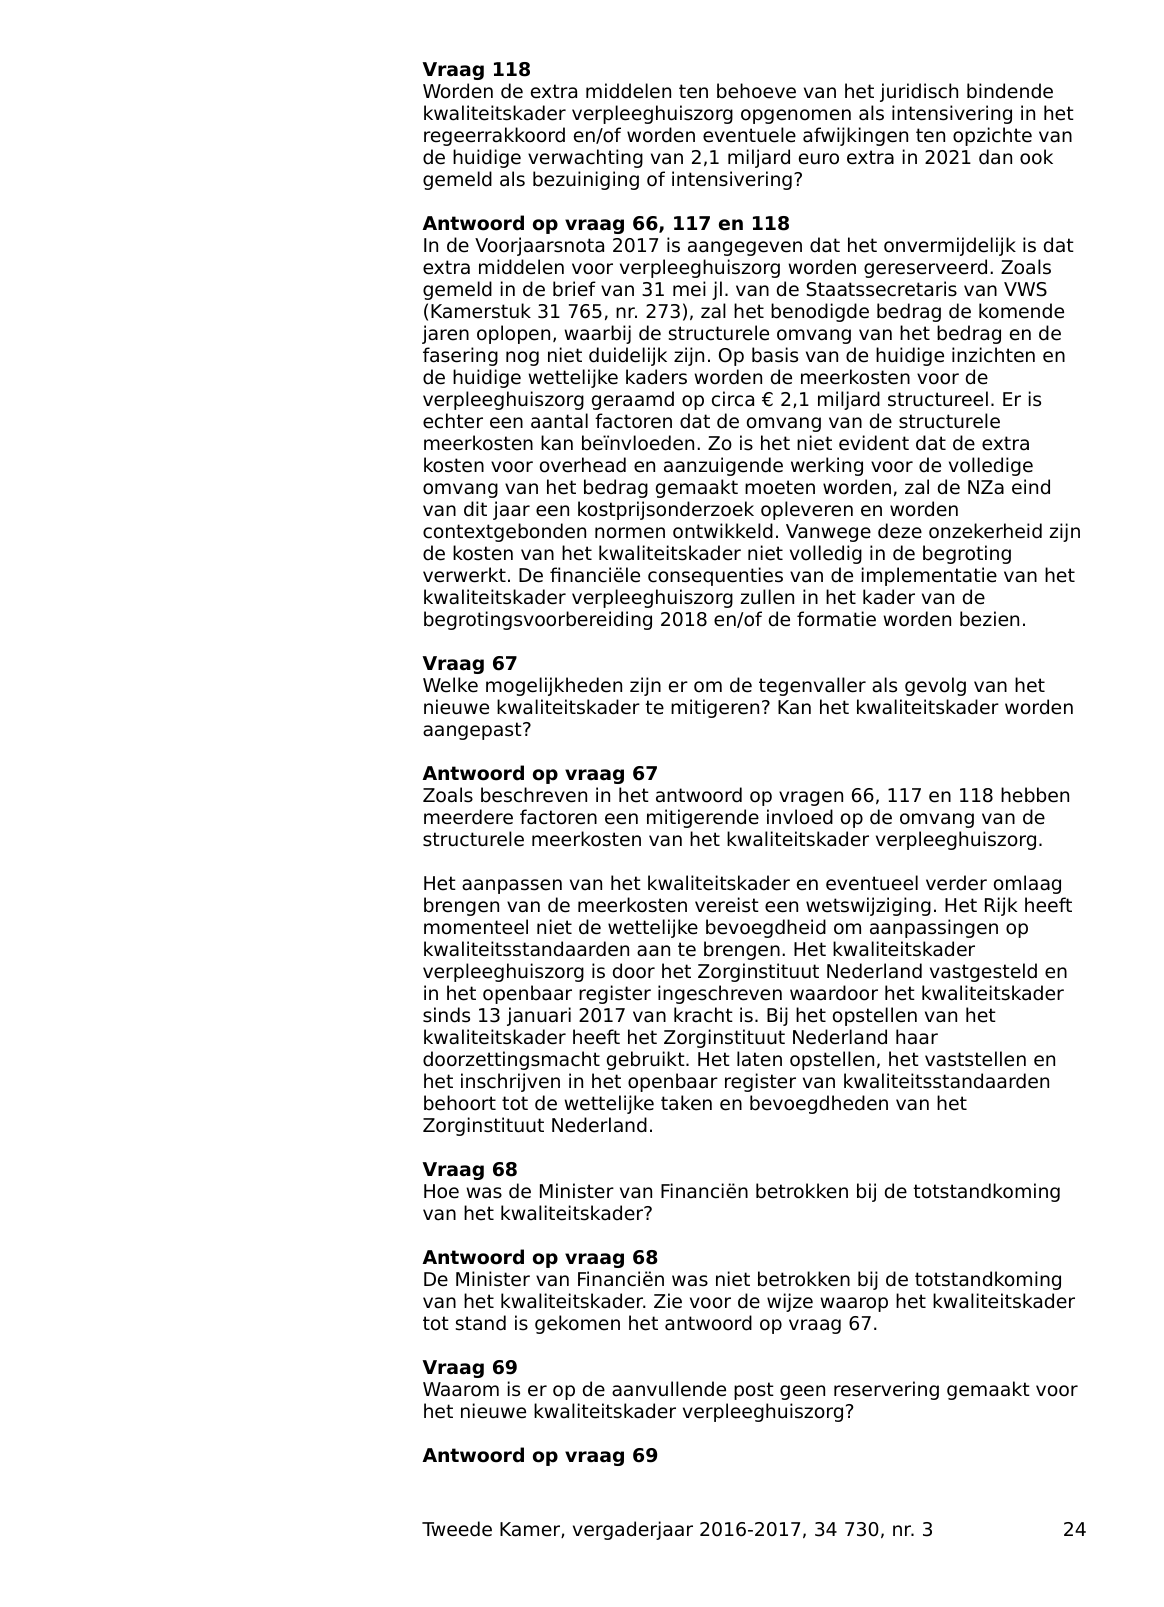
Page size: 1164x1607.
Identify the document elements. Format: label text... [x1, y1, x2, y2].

text Vraag 118 [422, 59, 1087, 81]
text Vraag 68 [422, 1159, 1087, 1181]
text Hoe was de Minister van Financiën betrokken bij de totstandkoming van het kwaliteitskader? [422, 1181, 1087, 1225]
text Antwoord op vraag 66, 117 en 118 [422, 213, 1087, 235]
text Zoals beschreven in het antwoord op vragen 66, 117 en 118 hebben meerdere factoren een mitigerende invloed op de omvang van de structurele meerkosten van het kwaliteitskader verpleeghuiszorg. [422, 785, 1087, 851]
text Antwoord op vraag 67 [422, 763, 1087, 785]
text De Minister van Financiën was niet betrokken bij de totstandkoming van het kwaliteitskader. Zie voor de wijze waarop het kwaliteitskader tot stand is gekomen het antwoord op vraag 67. [422, 1269, 1087, 1335]
text In de Voorjaarsnota 2017 is aangegeven dat het onvermijdelijk is dat extra middelen voor verpleeghuiszorg worden gereserveerd. Zoals gemeld in de brief van 31 mei jl. van de Staatssecretaris van VWS (Kamerstuk 31 765, nr. 273), zal het benodigde bedrag de komende jaren oplopen, waarbij de structurele omvang van het bedrag en de fasering nog niet duidelijk zijn. Op basis van de huidige inzichten en de huidige wettelijke kaders worden de meerkosten voor de verpleeghuiszorg geraamd op circa € 2,1 miljard structureel. Er is echter een aantal factoren dat de omvang van de structurele meerkosten kan beïnvloeden. Zo is het niet evident dat de extra kosten voor overhead en aanzuigende werking voor de volledige omvang van het bedrag gemaakt moeten worden, zal de NZa eind van dit jaar een kostprijsonderzoek opleveren en worden contextgebonden normen ontwikkeld. Vanwege deze onzekerheid zijn de kosten van het kwaliteitskader niet volledig in de begroting verwerkt. De financiële consequenties van de implementatie van het kwaliteitskader verpleeghuiszorg zullen in het kader van de begrotingsvoorbereiding 2018 en/of de formatie worden bezien. [422, 235, 1087, 631]
text Worden de extra middelen ten behoeve van het juridisch bindende kwaliteitskader verpleeghuiszorg opgenomen als intensivering in het regeerrakkoord en/of worden eventuele afwijkingen ten opzichte van de huidige verwachting van 2,1 miljard euro extra in 2021 dan ook gemeld als bezuiniging of intensivering? [422, 81, 1087, 191]
text Antwoord op vraag 69 [422, 1445, 1087, 1467]
text Waarom is er op de aanvullende post geen reservering gemaakt voor het nieuwe kwaliteitskader verpleeghuiszorg? [422, 1379, 1087, 1423]
text Vraag 69 [422, 1357, 1087, 1379]
text Antwoord op vraag 68 [422, 1247, 1087, 1269]
text Vraag 67 [422, 653, 1087, 675]
text Het aanpassen van het kwaliteitskader en eventueel verder omlaag brengen van de meerkosten vereist een wetswijziging. Het Rijk heeft momenteel niet de wettelijke bevoegdheid om aanpassingen op kwaliteitsstandaarden aan te brengen. Het kwaliteitskader verpleeghuiszorg is door het Zorginstituut Nederland vastgesteld en in het openbaar register ingeschreven waardoor het kwaliteitskader sinds 13 januari 2017 van kracht is. Bij het opstellen van het kwaliteitskader heeft het Zorginstituut Nederland haar doorzettingsmacht gebruikt. Het laten opstellen, het vaststellen en het inschrijven in het openbaar register van kwaliteitsstandaarden behoort tot de wettelijke taken en bevoegdheden van het Zorginstituut Nederland. [422, 873, 1087, 1137]
text Welke mogelijkheden zijn er om de tegenvaller als gevolg van het nieuwe kwaliteitskader te mitigeren? Kan het kwaliteitskader worden aangepast? [422, 675, 1087, 741]
